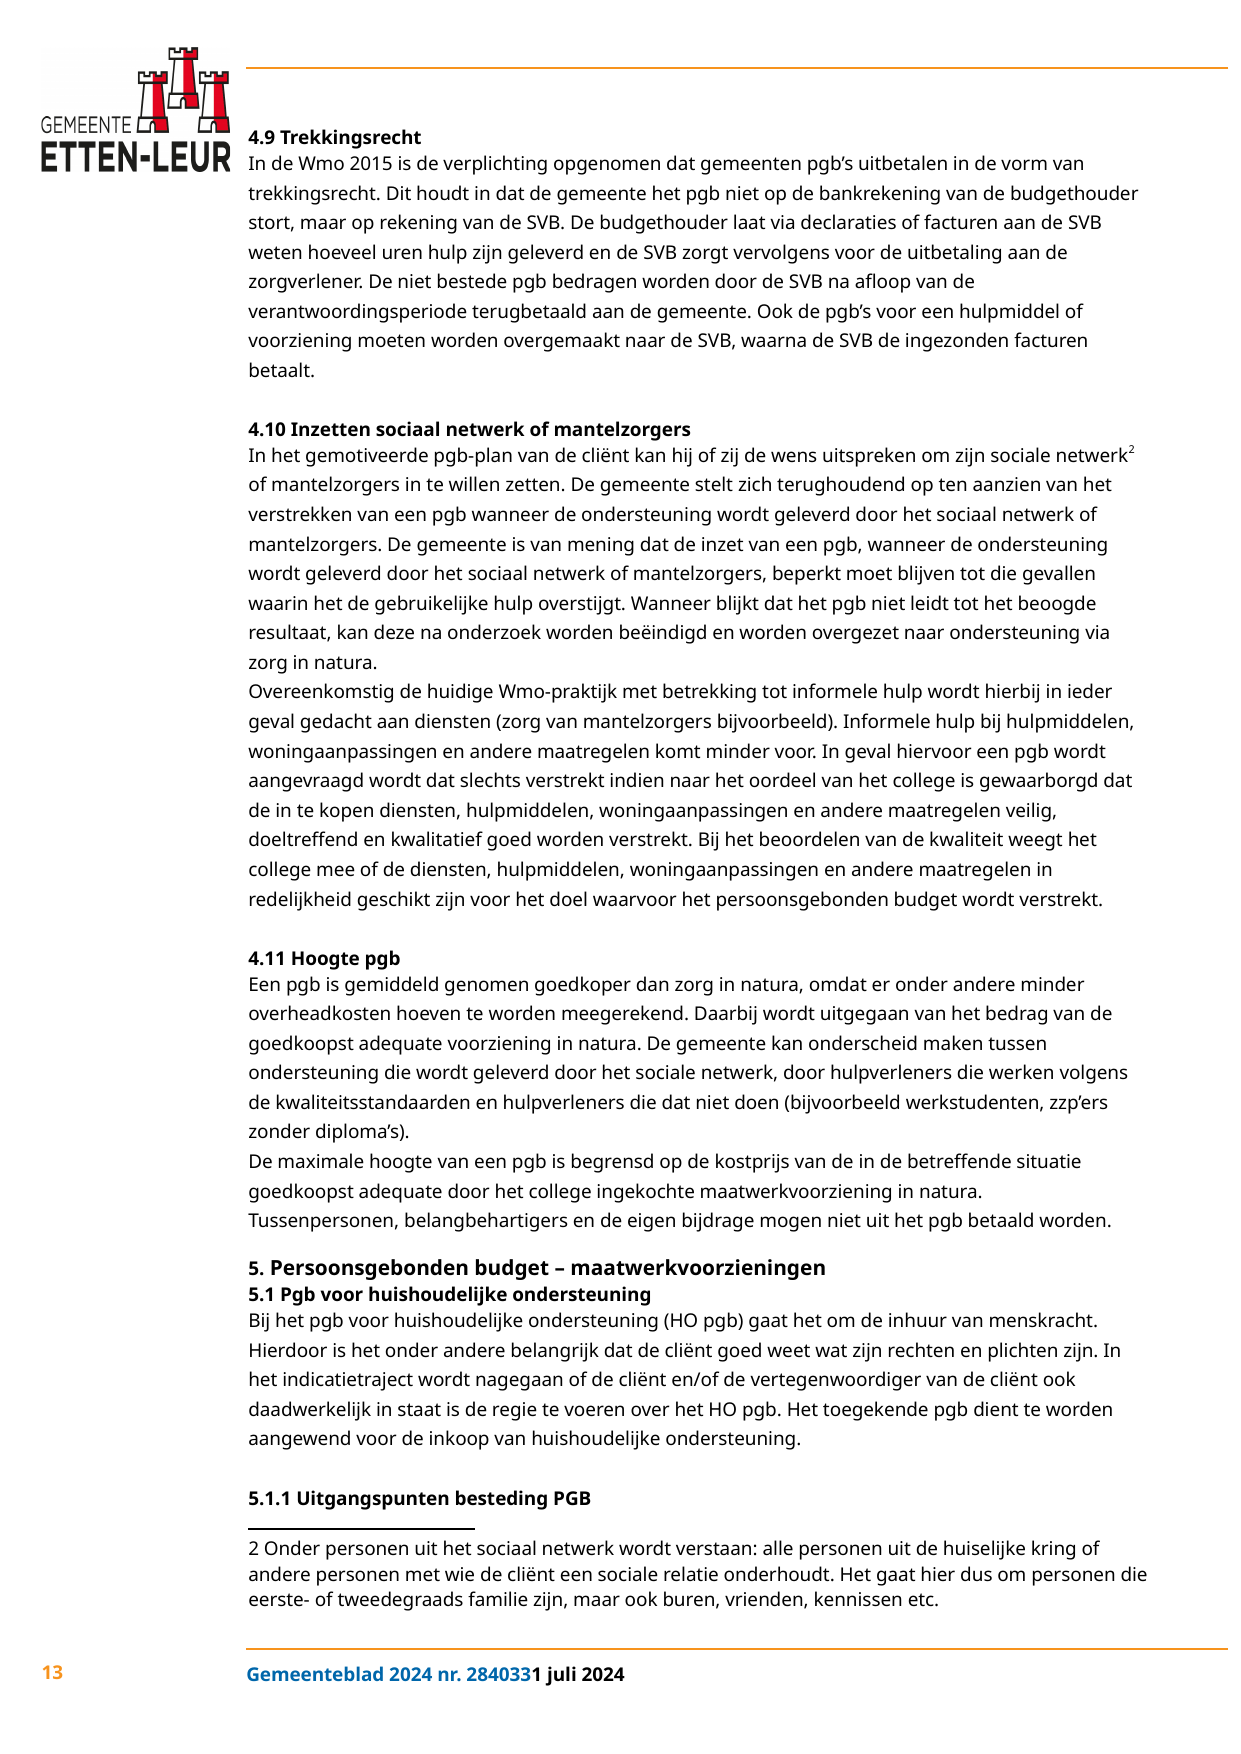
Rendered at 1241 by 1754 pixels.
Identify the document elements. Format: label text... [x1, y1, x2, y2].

text De maximale hoogte van een pgb is begrensd op de kostprijs van de in de betreffende situatie goedkoopst adequate door het college ingekochte maatwerkvoorziening in natura. [248, 1148, 1152, 1203]
text 4.10 Inzetten sociaal netwerk of mantelzorgers [248, 416, 1152, 442]
text In de Wmo 2015 is de verplichting opgenomen dat gemeenten pgb’s uitbetalen in de vorm van trekkingsrecht. Dit houdt in dat de gemeente het pgb niet op de bankrekening van de budgethouder stort, maar op rekening van de SVB. De budgethouder laat via declaraties of facturen aan de SVB weten hoeveel uren hulp zijn geleverd en de SVB zorgt vervolgens voor de uitbetaling aan de zorgverlener. De niet bestede pgb bedragen worden door de SVB na afloop van de verantwoordingsperiode terugbetaald aan de gemeente. Ook de pgb’s voor een hulpmiddel of voorziening moeten worden overgemaakt naar de SVB, waarna de SVB de ingezonden facturen betaalt. [248, 150, 1152, 383]
text 4.11 Hoogte pgb [248, 945, 1152, 971]
text Overeenkomstig de huidige Wmo-praktijk met betrekking tot informele hulp wordt hierbij in ieder geval gedacht aan diensten (zorg van mantelzorgers bijvoorbeeld). Informele hulp bij hulpmiddelen, woningaanpassingen en andere maatregelen komt minder voor. In geval hiervoor een pgb wordt aangevraagd wordt dat slechts verstrekt indien naar het oordeel van het college is gewaarborgd dat de in te kopen diensten, hulpmiddelen, woningaanpassingen en andere maatregelen veilig, doeltreffend en kwalitatief goed worden verstrekt. Bij het beoordelen van de kwaliteit weegt het college mee of de diensten, hulpmiddelen, woningaanpassingen en andere maatregelen in redelijkheid geschikt zijn voor het doel waarvoor het persoonsgebonden budget wordt verstrekt. [248, 679, 1152, 912]
text Tussenpersonen, belangbehartigers en de eigen bijdrage mogen niet uit het pgb betaald worden. [248, 1207, 1152, 1233]
picture [41, 47, 231, 172]
text 4.9 Trekkingsrecht [248, 124, 1152, 150]
text Een pgb is gemiddeld genomen goedkoper dan zorg in natura, omdat er onder andere minder overheadkosten hoeven te worden meegerekend. Daarbij wordt uitgegaan van het bedrag van de goedkoopst adequate voorziening in natura. De gemeente kan onderscheid maken tussen ondersteuning die wordt geleverd door het sociale netwerk, door hulpverleners die werken volgens de kwaliteitsstandaarden en hulpverleners die dat niet doen (bijvoorbeeld werkstudenten, zzp’ers zonder diploma’s). [248, 971, 1152, 1144]
text Onder personen uit het sociaal netwerk wordt verstaan: alle personen uit de huiselijke kring of andere personen met wie de cliënt een sociale relatie onderhoudt. Het gaat hier dus om personen die eerste- of tweedegraads familie zijn, maar ook buren, vrienden, kennissen etc. [248, 1535, 1152, 1612]
text 5. Persoonsgebonden budget – maatwerkvoorzieningen [248, 1253, 1152, 1281]
text 5.1 Pgb voor huishoudelijke ondersteuning [248, 1281, 1152, 1307]
text Bij het pgb voor huishoudelijke ondersteuning (HO pgb) gaat het om de inhuur van menskracht. Hierdoor is het onder andere belangrijk dat de cliënt goed weet wat zijn rechten en plichten zijn. In het indicatietraject wordt nagegaan of de cliënt en/of de vertegenwoordiger van de cliënt ook daadwerkelijk in staat is de regie te voeren over het HO pgb. Het toegekende pgb dient te worden aangewend voor de inkoop van huishoudelijke ondersteuning. [248, 1307, 1152, 1451]
text 5.1.1 Uitgangspunten besteding PGB [248, 1485, 1152, 1510]
text In het gemotiveerde pgb-plan van de cliënt kan hij of zij de wens uitspreken om zijn sociale netwerk of mantelzorgers in te willen zetten. De gemeente stelt zich terughoudend op ten aanzien van het verstrekken van een pgb wanneer de ondersteuning wordt geleverd door het sociaal netwerk of mantelzorgers. De gemeente is van mening dat de inzet van een pgb, wanneer de ondersteuning wordt geleverd door het sociaal netwerk of mantelzorgers, beperkt moet blijven tot die gevallen waarin het de gebruikelijke hulp overstijgt. Wanneer blijkt dat het pgb niet leidt tot het beoogde resultaat, kan deze na onderzoek worden beëindigd en worden overgezet naar ondersteuning via zorg in natura. [248, 442, 1152, 675]
